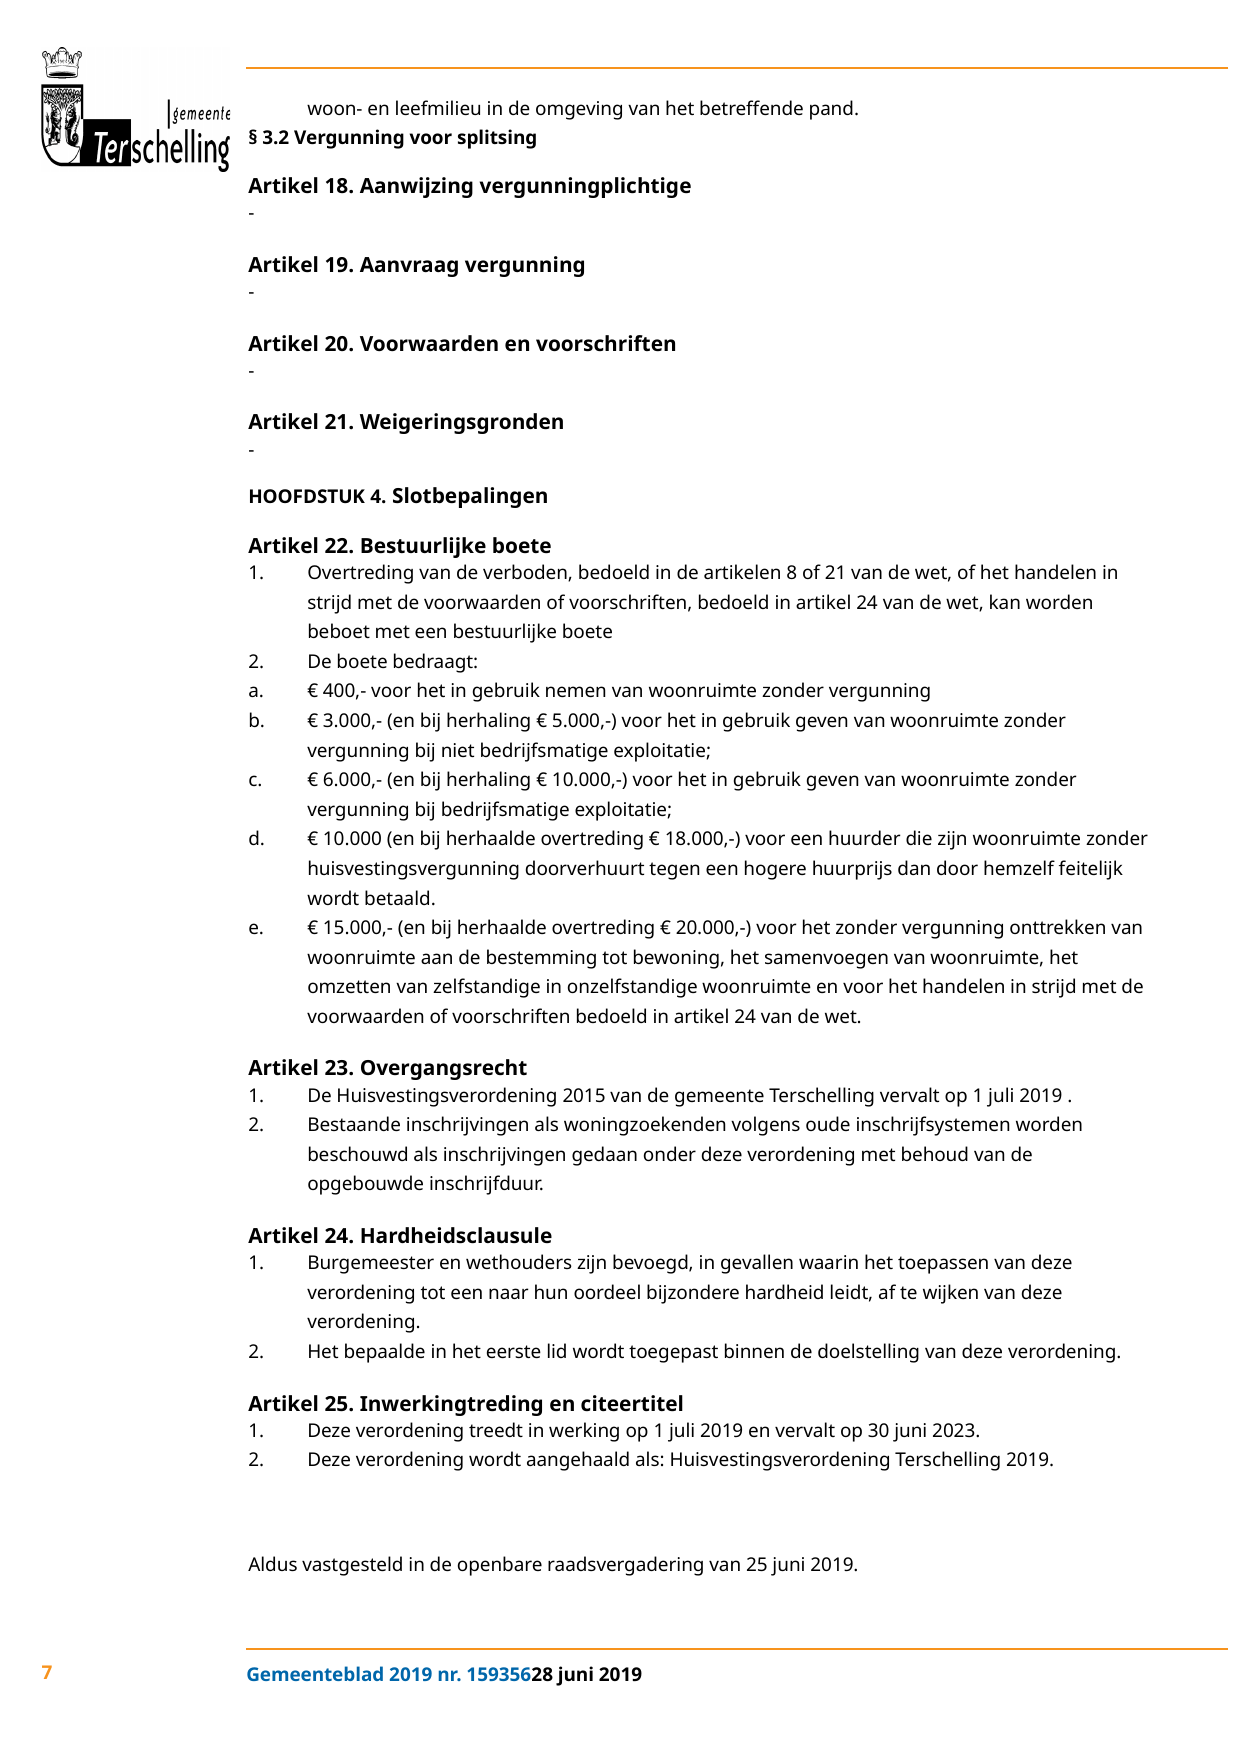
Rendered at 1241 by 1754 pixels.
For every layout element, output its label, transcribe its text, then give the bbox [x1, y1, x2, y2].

list € 400,- voor het in gebruik nemen van woonruimte zonder vergunning [248, 678, 1152, 703]
list € 10.000 (en bij herhaalde overtreding € 18.000,-) voor een huurder die zijn woonruimte zonder huisvestingsvergunning doorverhuurt tegen een hogere huurprijs dan door hemzelf feitelijk wordt betaald. [248, 826, 1152, 910]
text - [248, 357, 1152, 383]
list € 6.000,- (en bij herhaling € 10.000,-) voor het in gebruik geven van woonruimte zonder vergunning bij bedrijfsmatige exploitatie; [248, 766, 1152, 822]
text Artikel 24. Hardheidsclausule [248, 1221, 1152, 1249]
text - [248, 199, 1152, 225]
text Artikel 19. Aanvraag vergunning [248, 250, 1152, 278]
list De boete bedraagt: [248, 648, 1152, 674]
list Bestaande inschrijvingen als woningzoekenden volgens oude inschrijfsystemen worden beschouwd als inschrijvingen gedaan onder deze verordening met behoud van de opgebouwde inschrijfduur. [248, 1111, 1152, 1196]
text Artikel 23. Overgangsrecht [248, 1053, 1152, 1082]
text - [248, 436, 1152, 462]
text HOOFDSTUK 4. Slotbepalingen [248, 482, 1152, 510]
text Artikel 18. Aanwijzing vergunningplichtige [248, 171, 1152, 199]
text Artikel 21. Weigeringsgronden [248, 407, 1152, 436]
list Overtreding van de verboden, bedoeld in de artikelen 8 of 21 van de wet, of het handelen in strijd met de voorwaarden of voorschriften, bedoeld in artikel 24 van de wet, kan worden beboet met een bestuurlijke boete [248, 559, 1152, 644]
text - [248, 278, 1152, 304]
list woon- en leefmilieu in de omgeving van het betreffende pand. [248, 95, 1152, 121]
list Het bepaalde in het eerste lid wordt toegepast binnen de doelstelling van deze verordening. [248, 1338, 1152, 1364]
text Artikel 25. Inwerkingtreding en citeertitel [248, 1389, 1152, 1417]
list Burgemeester en wethouders zijn bevoegd, in gevallen waarin het toepassen van deze verordening tot een naar hun oordeel bijzondere hardheid leidt, af te wijken van deze verordening. [248, 1249, 1152, 1334]
list Deze verordening wordt aangehaald als: Huisvestingsverordening Terschelling 2019. [248, 1447, 1152, 1472]
picture [41, 47, 231, 172]
text § 3.2 Vergunning voor splitsing [248, 124, 1152, 150]
text Artikel 22. Bestuurlijke boete [248, 531, 1152, 559]
text Aldus vastgesteld in de openbare raadsvergadering van 25 juni 2019. [248, 1551, 1152, 1577]
list Deze verordening treedt in werking op 1 juli 2019 en vervalt op 30 juni 2023. [248, 1417, 1152, 1443]
list € 15.000,- (en bij herhaalde overtreding € 20.000,-) voor het zonder vergunning onttrekken van woonruimte aan de bestemming tot bewoning, het samenvoegen van woonruimte, het omzetten van zelfstandige in onzelfstandige woonruimte en voor het handelen in strijd met de voorwaarden of voorschriften bedoeld in artikel 24 van de wet. [248, 914, 1152, 1029]
list De Huisvestingsverordening 2015 van de gemeente Terschelling vervalt op 1 juli 2019 . [248, 1082, 1152, 1108]
list € 3.000,- (en bij herhaling € 5.000,-) voor het in gebruik geven van woonruimte zonder vergunning bij niet bedrijfsmatige exploitatie; [248, 707, 1152, 762]
text Artikel 20. Voorwaarden en voorschriften [248, 329, 1152, 357]
